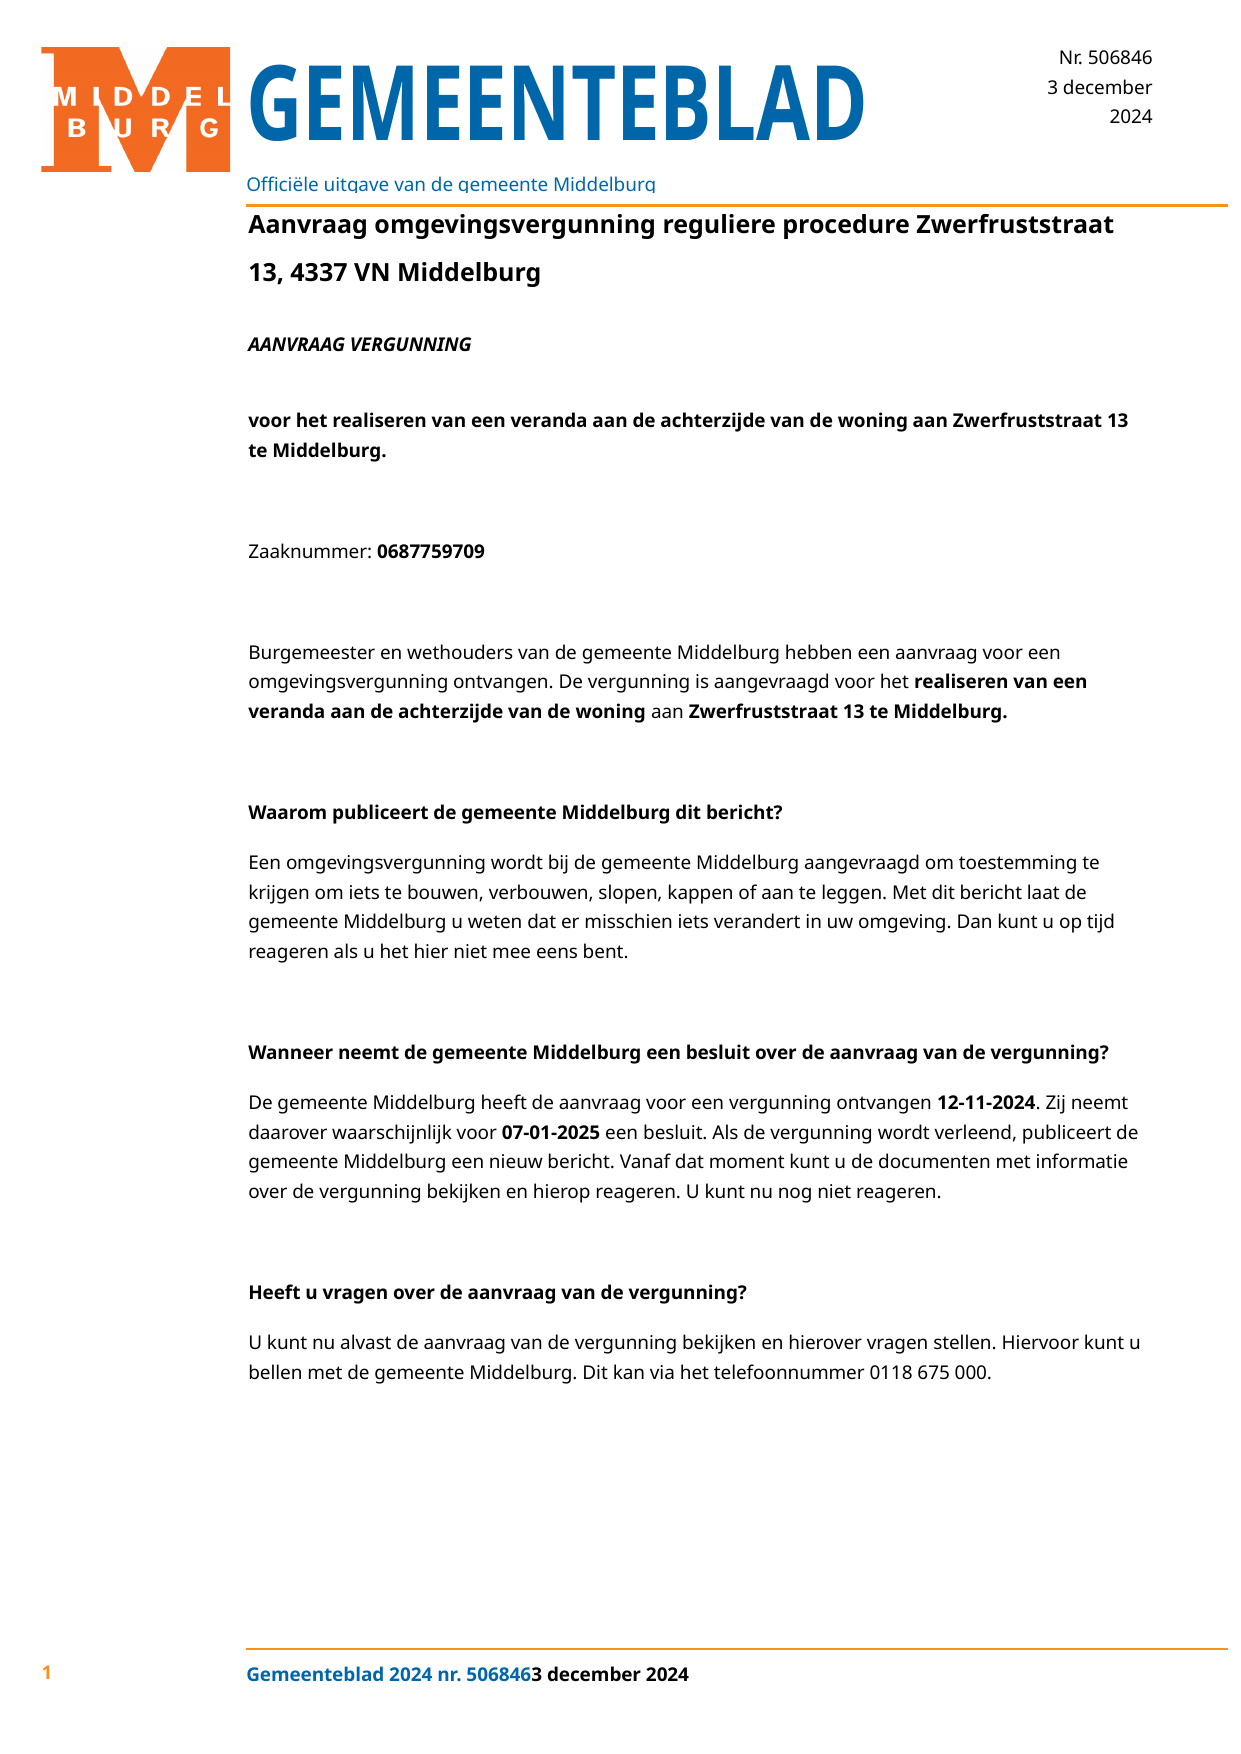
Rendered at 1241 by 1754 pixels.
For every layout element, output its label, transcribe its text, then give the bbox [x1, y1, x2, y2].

text De gemeente Middelburg heeft de aanvraag voor een vergunning ontvangen 12-11-2024. Zij neemt daarover waarschijnlijk voor 07-01-2025 een besluit. Als de vergunning wordt verleend, publiceert de gemeente Middelburg een nieuw bericht. Vanaf dat moment kunt u de documenten met informatie over de vergunning bekijken en hierop reageren. U kunt nu nog niet reageren. [248, 1089, 1152, 1204]
text Wanneer neemt de gemeente Middelburg een besluit over de aanvraag van de vergunning? [248, 1039, 1152, 1064]
text AANVRAAG VERGUNNING [248, 331, 1152, 357]
text Heeft u vragen over de aanvraag van de vergunning? [248, 1279, 1152, 1304]
picture [41, 47, 231, 172]
text Aanvraag omgevingsvergunning reguliere procedure Zwerfruststraat 13, 4337 VN Middelburg [248, 207, 1152, 288]
text Waarom publiceert de gemeente Middelburg dit bericht? [248, 799, 1152, 824]
text Burgemeester en wethouders van de gemeente Middelburg hebben een aanvraag voor een omgevingsvergunning ontvangen. De vergunning is aangevraagd voor het realiseren van een veranda aan de achterzijde van de woning aan Zwerfruststraat 13 te Middelburg. [248, 639, 1152, 724]
text Een omgevingsvergunning wordt bij de gemeente Middelburg aangevraagd om toestemming te krijgen om iets te bouwen, verbouwen, slopen, kappen of aan te leggen. Met dit bericht laat de gemeente Middelburg u weten dat er misschien iets verandert in uw omgeving. Dan kunt u op tijd reageren als u het hier niet mee eens bent. [248, 849, 1152, 964]
text Zaaknummer: 0687759709 [248, 538, 1152, 564]
text U kunt nu alvast de aanvraag van de vergunning bekijken en hierover vragen stellen. Hiervoor kunt u bellen met de gemeente Middelburg. Dit kan via het telefoonnummer 0118 675 000. [248, 1329, 1152, 1384]
text voor het realiseren van een veranda aan de achterzijde van de woning aan Zwerfruststraat 13 te Middelburg. [248, 408, 1152, 463]
